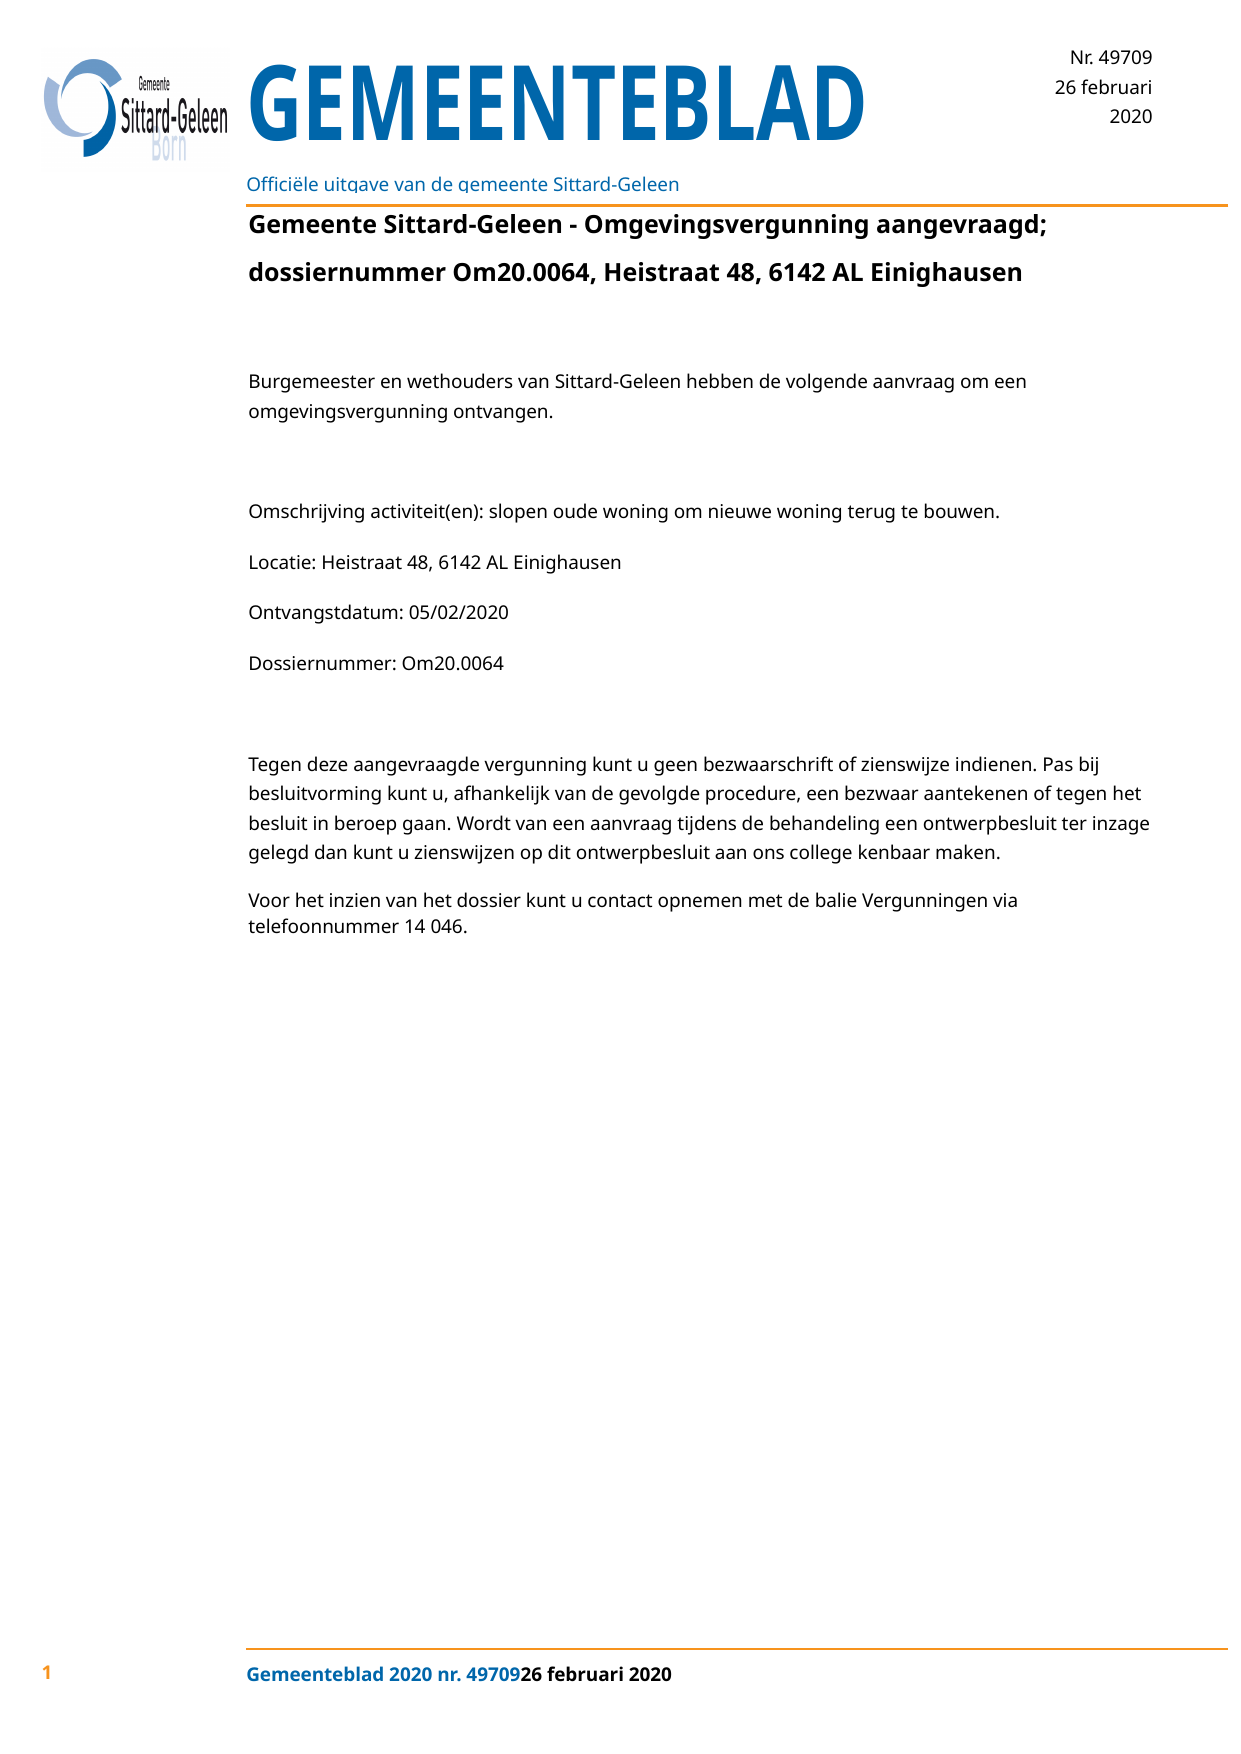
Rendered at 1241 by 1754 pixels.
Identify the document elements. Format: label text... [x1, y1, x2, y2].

text Tegen deze aangevraagde vergunning kunt u geen bezwaarschrift of zienswijze indienen. Pas bij besluitvorming kunt u, afhankelijk van de gevolgde procedure, een bezwaar aantekenen of tegen het besluit in beroep gaan. Wordt van een aanvraag tijdens de behandeling een ontwerpbesluit ter inzage gelegd dan kunt u zienswijzen op dit ontwerpbesluit aan ons college kenbaar maken. [248, 751, 1152, 865]
text Locatie: Heistraat 48, 6142 AL Einighausen [248, 549, 1152, 575]
text Omschrijving activiteit(en): slopen oude woning om nieuwe woning terug te bouwen. [248, 499, 1152, 524]
text Dossiernummer: Om20.0064 [248, 650, 1152, 676]
text Ontvangstdatum: 05/02/2020 [248, 599, 1152, 625]
text Voor het inzien van het dossier kunt u contact opnemen met de balie Vergunningen via telefoonnummer 14 046. [248, 887, 1152, 939]
text Gemeente Sittard-Geleen - Omgevingsvergunning aangevraagd; dossiernummer Om20.0064, Heistraat 48, 6142 AL Einighausen [248, 207, 1152, 288]
picture [41, 47, 231, 172]
text Burgemeester en wethouders van Sittard-Geleen hebben de volgende aanvraag om een omgevingsvergunning ontvangen. [248, 368, 1152, 424]
